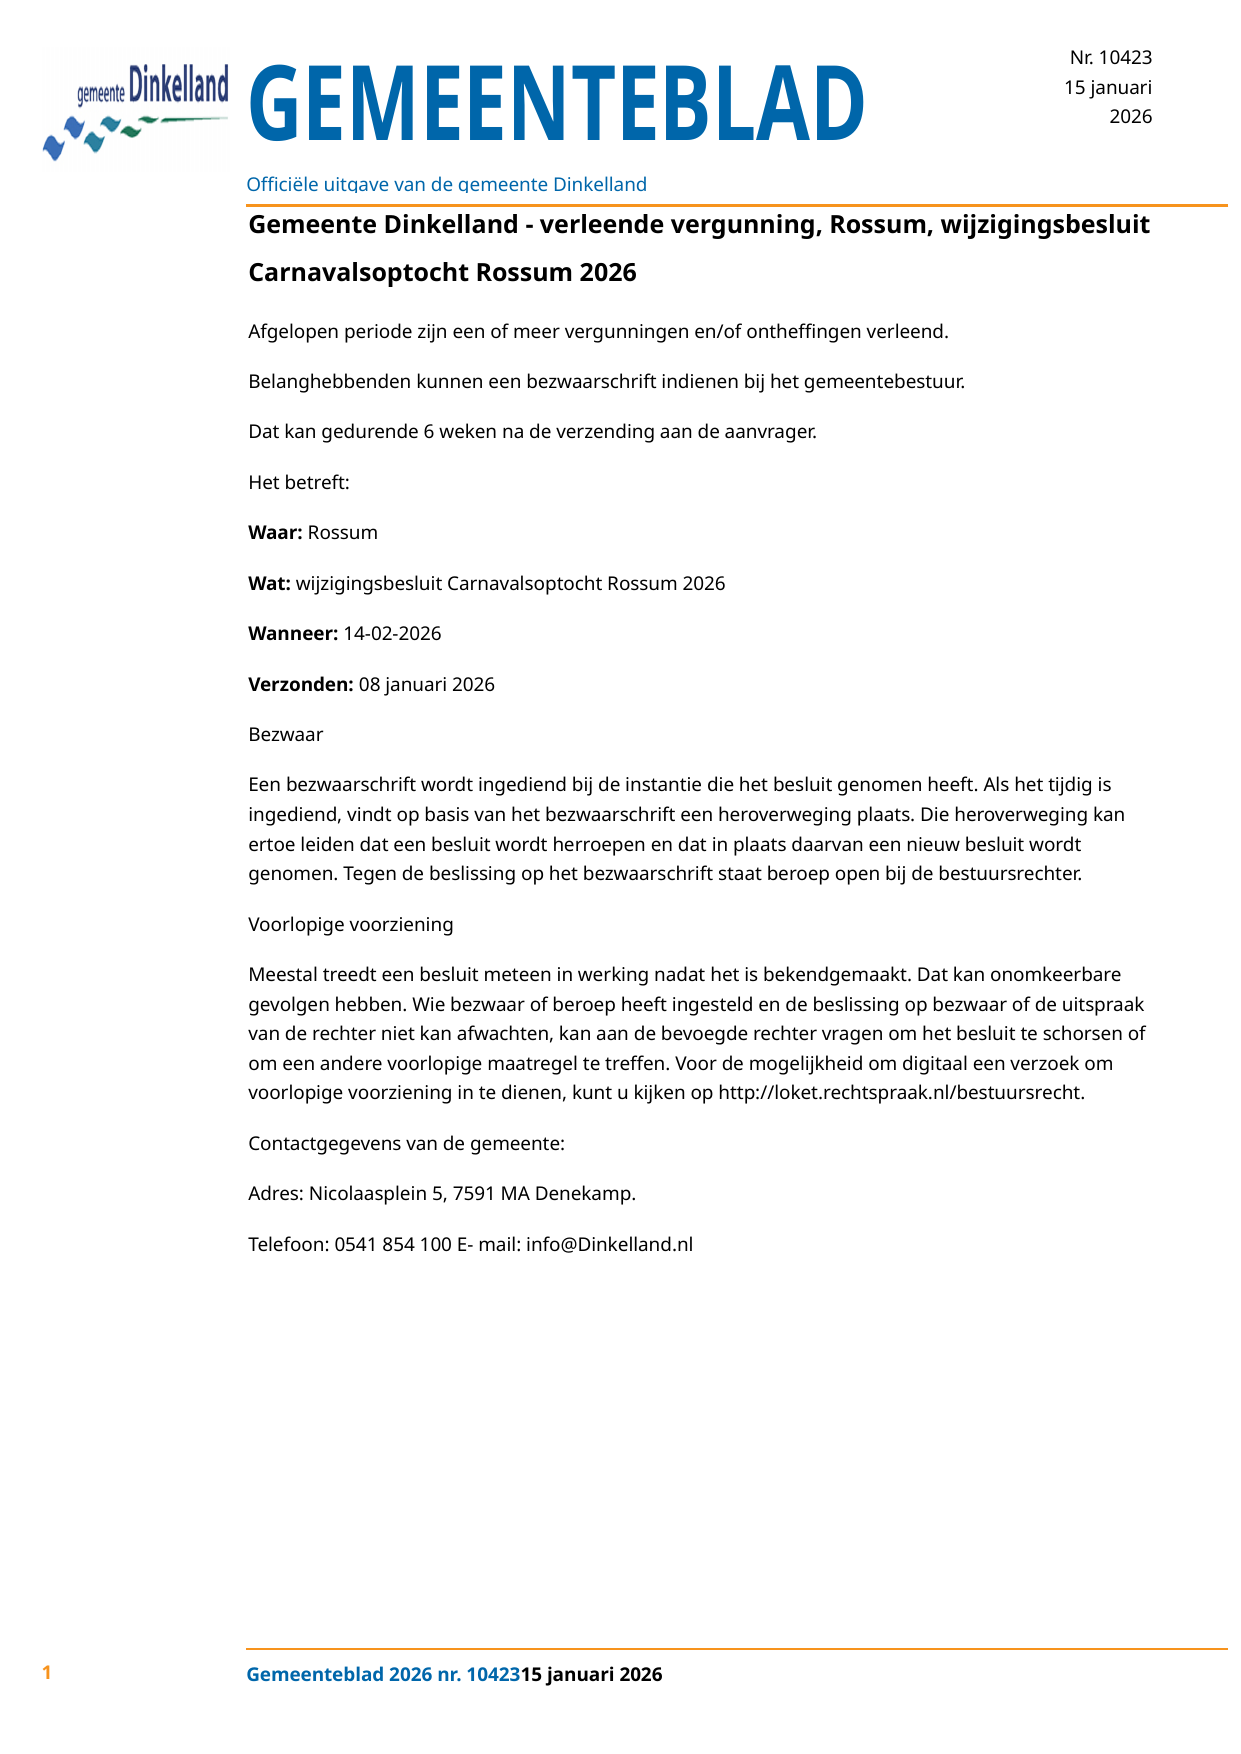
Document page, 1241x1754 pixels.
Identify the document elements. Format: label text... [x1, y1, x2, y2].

text Adres: Nicolaasplein 5, 7591 MA Denekamp. [248, 1180, 1152, 1206]
text Contactgegevens van de gemeente: [248, 1130, 1152, 1156]
text Verzonden: 08 januari 2026 [248, 671, 1152, 697]
text Wat: wijzigingsbesluit Carnavalsoptocht Rossum 2026 [248, 570, 1152, 596]
text Bezwaar [248, 721, 1152, 747]
text Meestal treedt een besluit meteen in werking nadat het is bekendgemaakt. Dat kan onomkeerbare gevolgen hebben. Wie bezwaar of beroep heeft ingesteld en de beslissing op bezwaar of de uitspraak van de rechter niet kan afwachten, kan aan de bevoegde rechter vragen om het besluit te schorsen of om een andere voorlopige maatregel te treffen. Voor de mogelijkheid om digitaal een verzoek om voorlopige voorziening in te dienen, kunt u kijken op http://loket.rechtspraak.nl/bestuursrecht. [248, 961, 1152, 1105]
text Wanneer: 14-02-2026 [248, 620, 1152, 646]
text Een bezwaarschrift wordt ingediend bij de instantie die het besluit genomen heeft. Als het tijdig is ingediend, vindt op basis van het bezwaarschrift een heroverweging plaats. Die heroverweging kan ertoe leiden dat een besluit wordt herroepen en dat in plaats daarvan een nieuw besluit wordt genomen. Tegen de beslissing op het bezwaarschrift staat beroep open bij de bestuursrechter. [248, 772, 1152, 886]
text Het betreft: [248, 469, 1152, 495]
text Dat kan gedurende 6 weken na de verzending aan de aanvrager. [248, 419, 1152, 444]
text Belanghebbenden kunnen een bezwaarschrift indienen bij het gemeentebestuur. [248, 368, 1152, 394]
text Gemeente Dinkelland - verleende vergunning, Rossum, wijzigingsbesluit Carnavalsoptocht Rossum 2026 [248, 207, 1152, 288]
text Telefoon: 0541 854 100 E- mail: info@Dinkelland.nl [248, 1231, 1152, 1257]
text Voorlopige voorziening [248, 911, 1152, 937]
text Waar: Rossum [248, 519, 1152, 545]
text Afgelopen periode zijn een of meer vergunningen en/of ontheffingen verleend. [248, 318, 1152, 344]
picture [41, 47, 231, 172]
